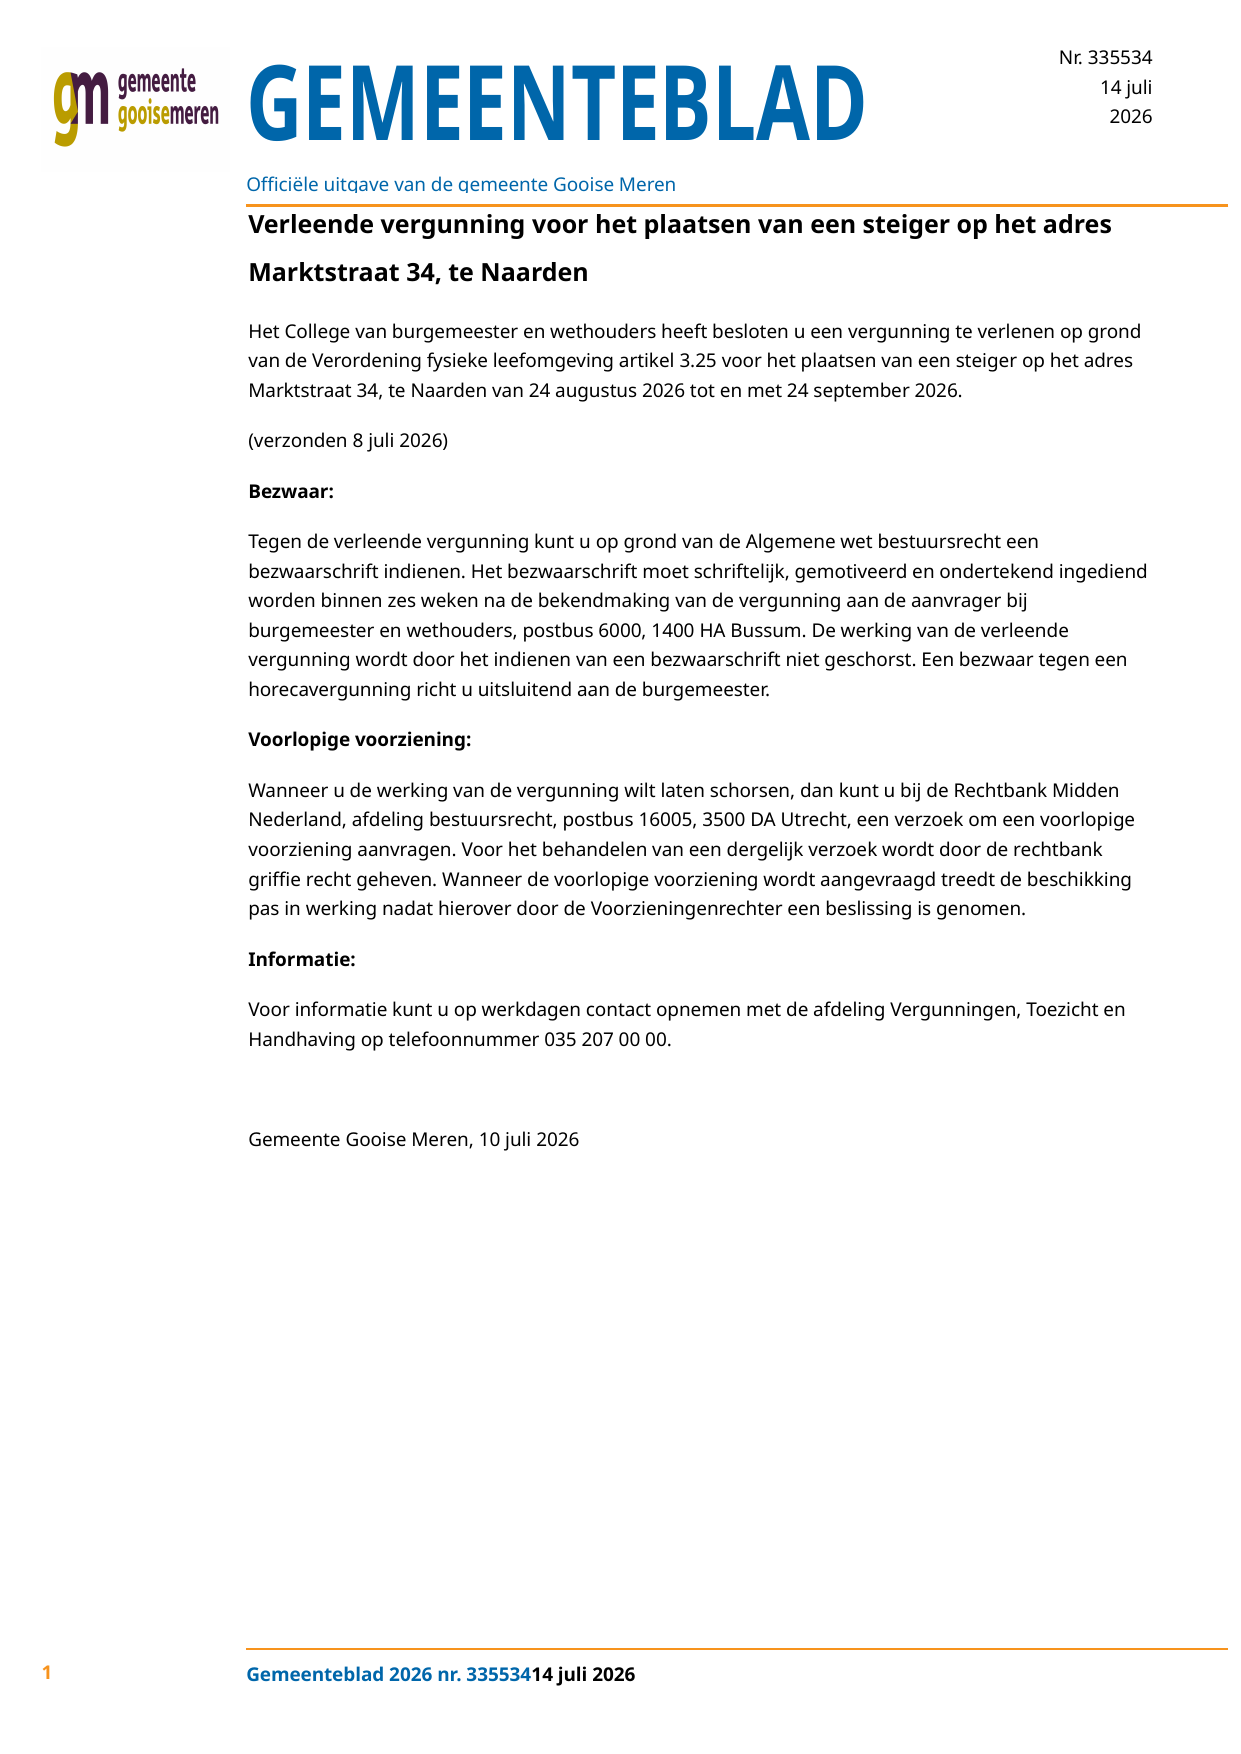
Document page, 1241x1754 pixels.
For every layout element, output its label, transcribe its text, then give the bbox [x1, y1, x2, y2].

text (verzonden 8 juli 2026) [248, 427, 1152, 453]
text Tegen de verleende vergunning kunt u op grond van de Algemene wet bestuursrecht een bezwaarschrift indienen. Het bezwaarschrift moet schriftelijk, gemotiveerd en ondertekend ingediend worden binnen zes weken na de bekendmaking van de vergunning aan de aanvrager bij burgemeester en wethouders, postbus 6000, 1400 HA Bussum. De werking van de verleende vergunning wordt door het indienen van een bezwaarschrift niet geschorst. Een bezwaar tegen een horecavergunning richt u uitsluitend aan de burgemeester. [248, 528, 1152, 702]
picture [41, 47, 231, 172]
text Gemeente Gooise Meren, 10 juli 2026 [248, 1127, 1152, 1152]
text Het College van burgemeester en wethouders heeft besloten u een vergunning te verlenen op grond van de Verordening fysieke leefomgeving artikel 3.25 voor het plaatsen van een steiger op het adres Marktstraat 34, te Naarden van 24 augustus 2026 tot en met 24 september 2026. [248, 318, 1152, 403]
text Verleende vergunning voor het plaatsen van een steiger op het adres Marktstraat 34, te Naarden [248, 207, 1152, 288]
text Voor informatie kunt u op werkdagen contact opnemen met de afdeling Vergunningen, Toezicht en Handhaving op telefoonnummer 035 207 00 00. [248, 996, 1152, 1052]
text Informatie: [248, 946, 1152, 972]
text Voorlopige voorziening: [248, 727, 1152, 752]
text Wanneer u de werking van de vergunning wilt laten schorsen, dan kunt u bij de Rechtbank Midden Nederland, afdeling bestuursrecht, postbus 16005, 3500 DA Utrecht, een verzoek om een voorlopige voorziening aanvragen. Voor het behandelen van een dergelijk verzoek wordt door de rechtbank griffie recht geheven. Wanneer de voorlopige voorziening wordt aangevraagd treedt de beschikking pas in werking nadat hierover door de Voorzieningenrechter een beslissing is genomen. [248, 777, 1152, 921]
text Bezwaar: [248, 478, 1152, 504]
